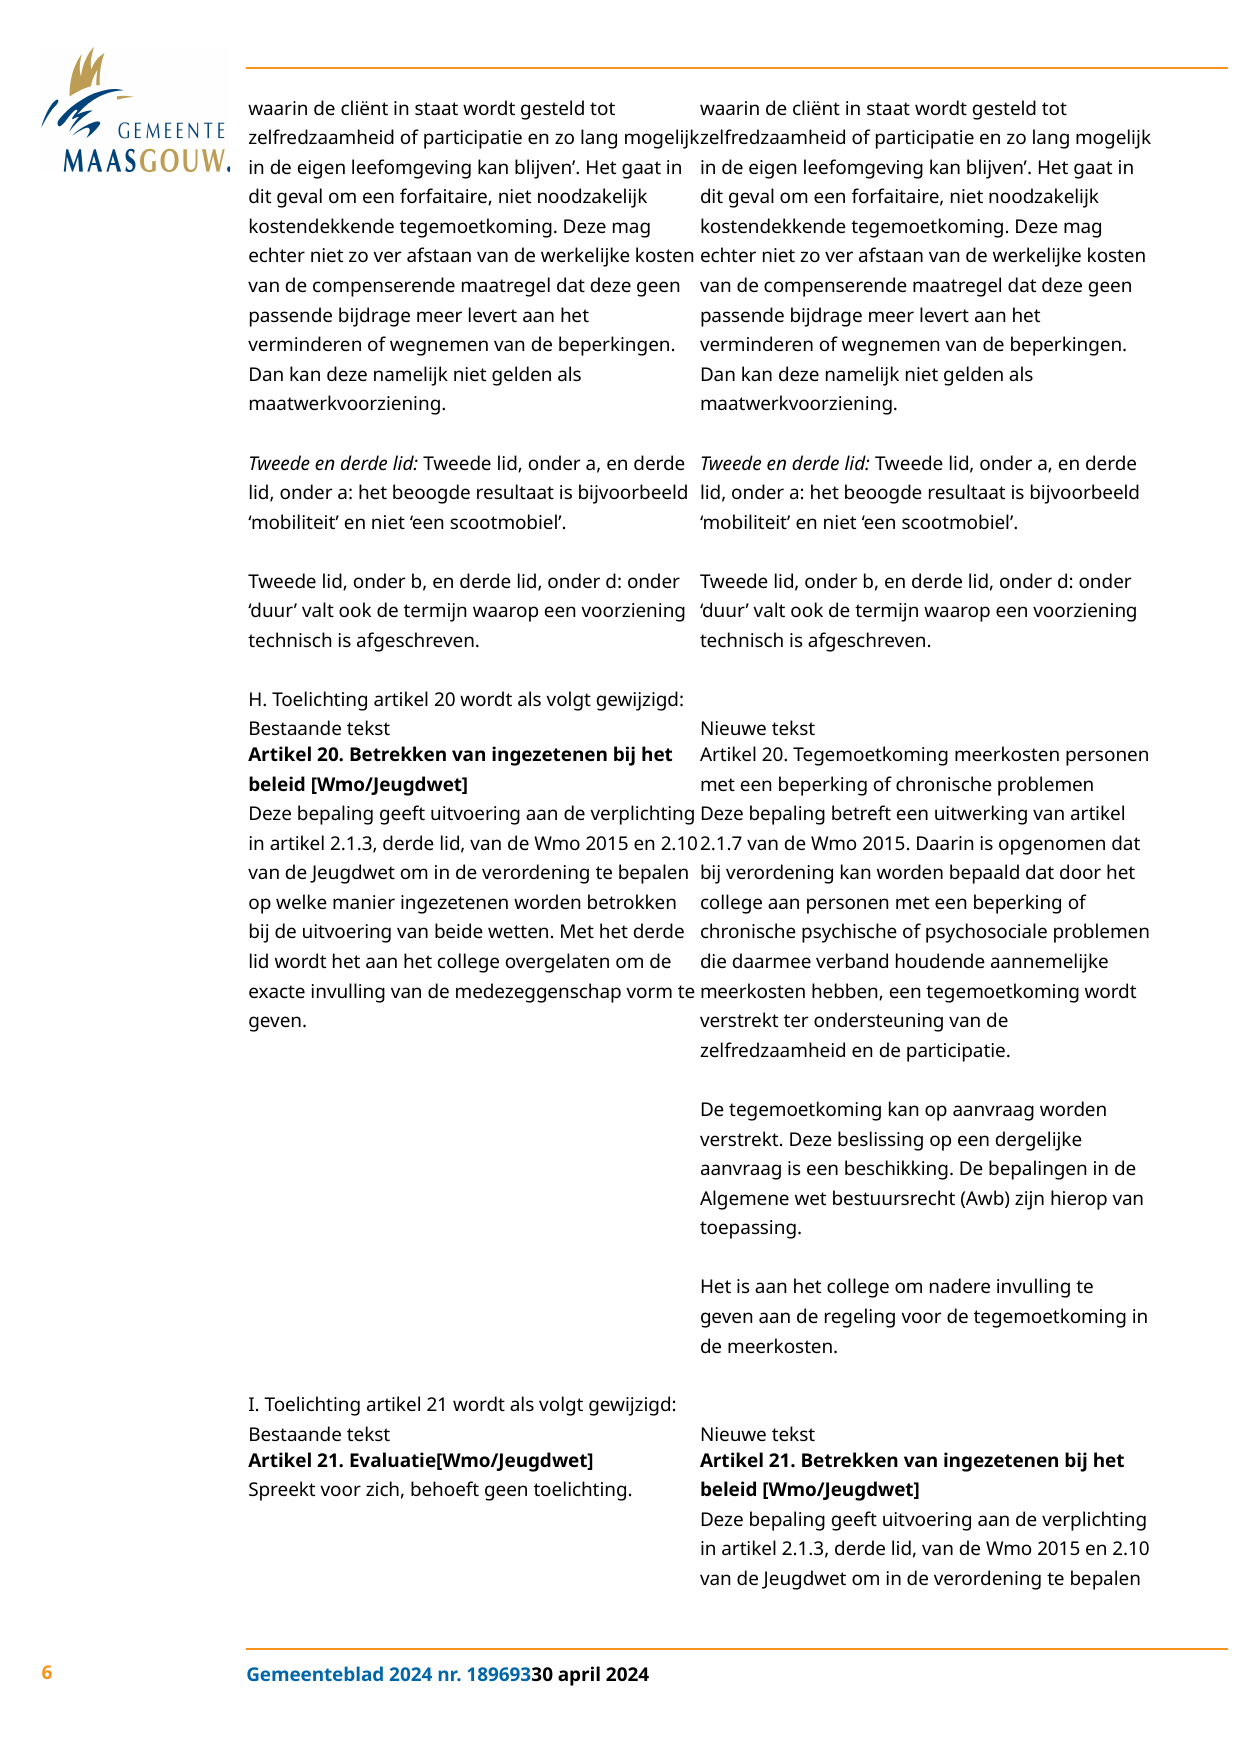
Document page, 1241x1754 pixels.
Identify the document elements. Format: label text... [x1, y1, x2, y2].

table_header Nieuwe tekst [700, 716, 1152, 741]
table_cell Artikel 21. Evaluatie[Wmo/Jeugdwet] Spreekt voor zich, behoeft geen toelichting. [248, 1447, 700, 1591]
picture [41, 47, 231, 172]
table_cell Artikel 20. Betrekken van ingezetenen bij het beleid [Wmo/Jeugdwet] Deze bepaling geeft uitvoering aan de verplichting in artikel 2.1.3, derde lid, van de Wmo 2015 en 2.10 van de Jeugdwet om in de verordening te bepalen op welke manier ingezetenen worden betrokken bij de uitvoering van beide wetten. Met het derde lid wordt het aan het college overgelaten om de exacte invulling van de medezeggenschap vorm te geven. [248, 741, 700, 1359]
table_header Bestaande tekst [248, 716, 700, 741]
table_cell waarin de cliënt in staat wordt gesteld tot zelfredzaamheid of participatie en zo lang mogelijk in de eigen leefomgeving kan blijven’. Het gaat in dit geval om een forfaitaire, niet noodzakelijk kostendekkende tegemoetkoming. Deze mag echter niet zo ver afstaan van de werkelijke kosten van de compenserende maatregel dat deze geen passende bijdrage meer levert aan het verminderen of wegnemen van de beperkingen. Dan kan deze namelijk niet gelden als maatwerkvoorziening. Tweede en derde lid: Tweede lid, onder a, en derde lid, onder a: het beoogde resultaat is bijvoorbeeld ‘mobiliteit’ en niet ‘een scootmobiel’. Tweede lid, onder b, en derde lid, onder d: onder ‘duur’ valt ook de termijn waarop een voorziening technisch is afgeschreven. [700, 95, 1152, 653]
table_cell waarin de cliënt in staat wordt gesteld tot zelfredzaamheid of participatie en zo lang mogelijk in de eigen leefomgeving kan blijven’. Het gaat in dit geval om een forfaitaire, niet noodzakelijk kostendekkende tegemoetkoming. Deze mag echter niet zo ver afstaan van de werkelijke kosten van de compenserende maatregel dat deze geen passende bijdrage meer levert aan het verminderen of wegnemen van de beperkingen. Dan kan deze namelijk niet gelden als maatwerkvoorziening. Tweede en derde lid: Tweede lid, onder a, en derde lid, onder a: het beoogde resultaat is bijvoorbeeld ‘mobiliteit’ en niet ‘een scootmobiel’. Tweede lid, onder b, en derde lid, onder d: onder ‘duur’ valt ook de termijn waarop een voorziening technisch is afgeschreven. [248, 95, 700, 653]
table_header Nieuwe tekst [700, 1421, 1152, 1447]
table_cell Artikel 20. Tegemoetkoming meerkosten personen met een beperking of chronische problemen Deze bepaling betreft een uitwerking van artikel 2.1.7 van de Wmo 2015. Daarin is opgenomen dat bij verordening kan worden bepaald dat door het college aan personen met een beperking of chronische psychische of psychosociale problemen die daarmee verband houdende aannemelijke meerkosten hebben, een tegemoetkoming wordt verstrekt ter ondersteuning van de zelfredzaamheid en de participatie. De tegemoetkoming kan op aanvraag worden verstrekt. Deze beslissing op een dergelijke aanvraag is een beschikking. De bepalingen in de Algemene wet bestuursrecht (Awb) zijn hierop van toepassing. Het is aan het college om nadere invulling te geven aan de regeling voor de tegemoetkoming in de meerkosten. [700, 741, 1152, 1359]
table_cell Artikel 21. Betrekken van ingezetenen bij het beleid [Wmo/Jeugdwet] Deze bepaling geeft uitvoering aan de verplichting in artikel 2.1.3, derde lid, van de Wmo 2015 en 2.10 van de Jeugdwet om in de verordening te bepalen [700, 1447, 1152, 1591]
text H. Toelichting artikel 20 wordt als volgt gewijzigd: [248, 686, 1152, 712]
table_header Bestaande tekst [248, 1421, 700, 1447]
text I. Toelichting artikel 21 wordt als volgt gewijzigd: [248, 1391, 1152, 1417]
